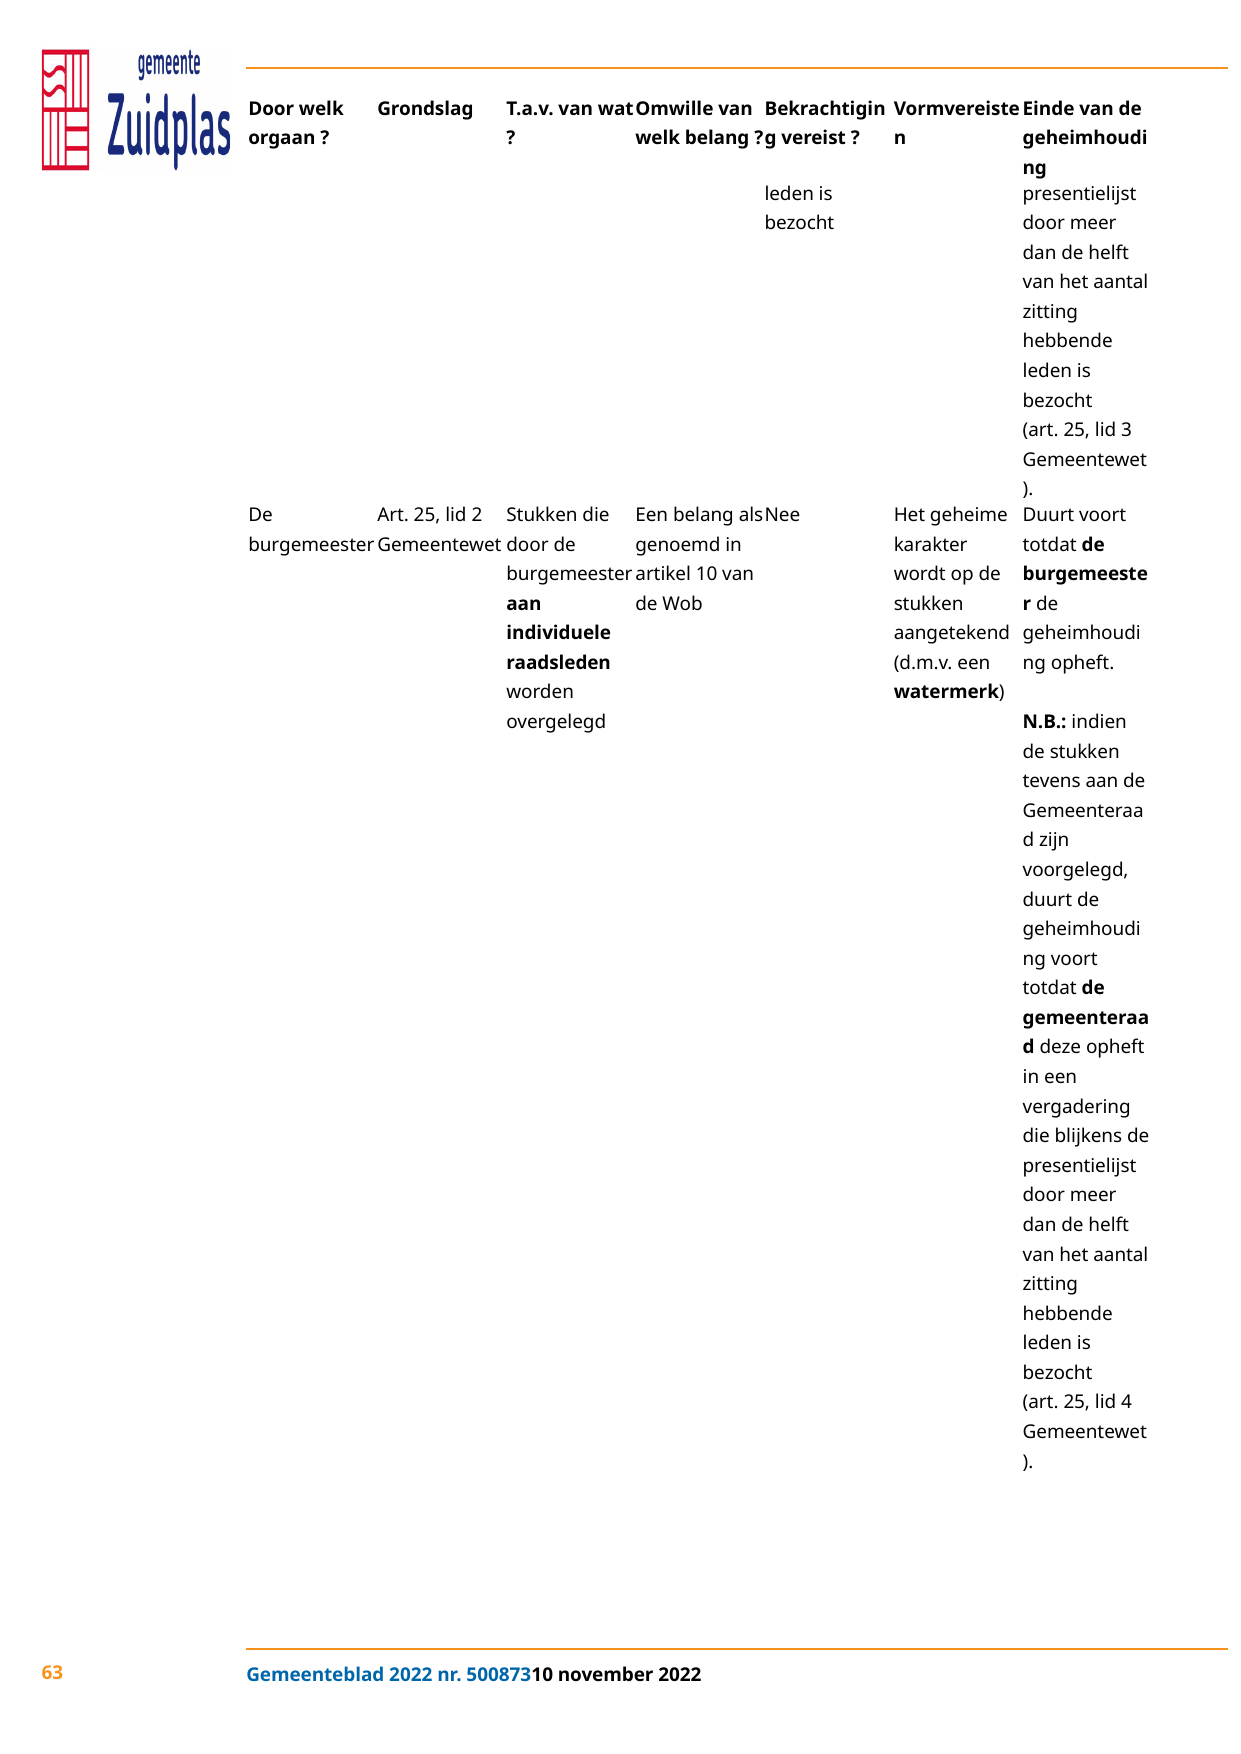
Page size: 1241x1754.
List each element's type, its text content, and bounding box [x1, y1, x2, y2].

table_header Einde van de geheimhouding [1023, 95, 1152, 180]
table_header Grondslag [377, 95, 506, 180]
table_cell Nee [764, 501, 893, 1474]
table_cell [377, 180, 506, 501]
table_cell Het geheime karakter wordt op de stukken aangetekend (d.m.v. een watermerk) [894, 501, 1022, 1474]
table_cell leden is bezocht [764, 180, 893, 501]
table_cell [635, 180, 764, 501]
table_header Bekrachtiging vereist ? [764, 95, 893, 180]
table_cell Duurt voort totdat de burgemeester de geheimhouding opheft. N.B.: indien de stukken tevens aan de Gemeenteraad zijn voorgelegd, duurt de geheimhouding voort totdat de gemeenteraad deze opheft in een vergadering die blijkens de presentielijst door meer dan de helft van het aantal zitting hebbende leden is bezocht (art. 25, lid 4 Gemeentewet). [1023, 501, 1152, 1474]
table_header Door welk orgaan ? [248, 95, 377, 180]
table_header T.a.v. van wat ? [506, 95, 635, 180]
table_cell Stukken die door de burgemeester aan individuele raadsleden worden overgelegd [506, 501, 635, 1474]
table_cell presentielijst door meer dan de helft van het aantal zitting hebbende leden is bezocht (art. 25, lid 3 Gemeentewet). [1023, 180, 1152, 501]
table_cell [894, 180, 1022, 501]
table_cell [248, 180, 377, 501]
table_cell Een belang als genoemd in artikel 10 van de Wob [635, 501, 764, 1474]
table_cell De burgemeester [248, 501, 377, 1474]
table_header Vormvereisten [894, 95, 1022, 180]
table_cell [506, 180, 635, 501]
table_header Omwille van welk belang ? [635, 95, 764, 180]
table_cell Art. 25, lid 2 Gemeentewet [377, 501, 506, 1474]
picture [41, 47, 231, 172]
